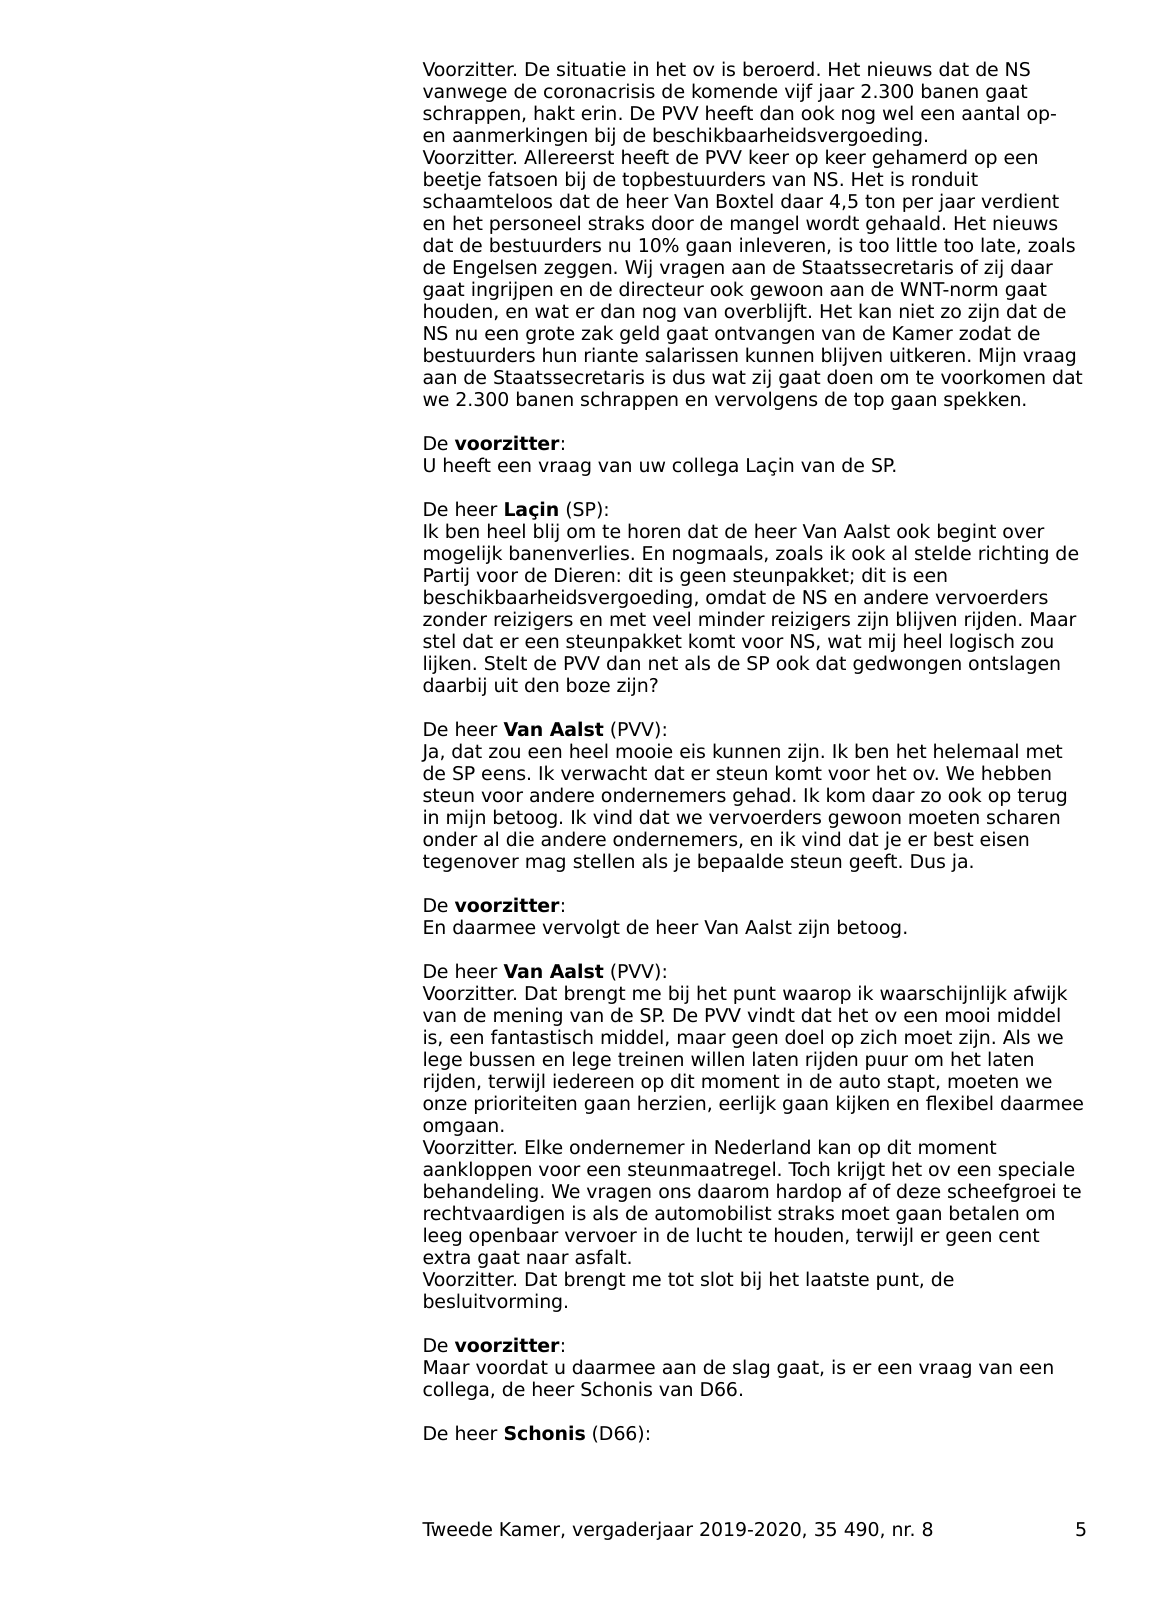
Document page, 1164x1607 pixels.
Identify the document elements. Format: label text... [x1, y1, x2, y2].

text Maar voordat u daarmee aan de slag gaat, is er een vraag van een collega, de heer Schonis van D66. [422, 1357, 1087, 1401]
text De heer Schonis (D66): [422, 1423, 1087, 1445]
text De heer Van Aalst (PVV): [422, 961, 1087, 983]
text Voorzitter. Dat brengt me bij het punt waarop ik waarschijnlijk afwijk van de mening van de SP. De PVV vindt dat het ov een mooi middel is, een fantastisch middel, maar geen doel op zich moet zijn. Als we lege bussen en lege treinen willen laten rijden puur om het laten rijden, terwijl iedereen op dit moment in de auto stapt, moeten we onze prioriteiten gaan herzien, eerlijk gaan kijken en flexibel daarmee omgaan. [422, 983, 1087, 1137]
text Ik ben heel blij om te horen dat de heer Van Aalst ook begint over mogelijk banenverlies. En nogmaals, zoals ik ook al stelde richting de Partij voor de Dieren: dit is geen steunpakket; dit is een beschikbaarheidsvergoeding, omdat de NS en andere vervoerders zonder reizigers en met veel minder reizigers zijn blijven rijden. Maar stel dat er een steunpakket komt voor NS, wat mij heel logisch zou lijken. Stelt de PVV dan net als de SP ook dat gedwongen ontslagen daarbij uit den boze zijn? [422, 521, 1087, 697]
text Ja, dat zou een heel mooie eis kunnen zijn. Ik ben het helemaal met de SP eens. Ik verwacht dat er steun komt voor het ov. We hebben steun voor andere ondernemers gehad. Ik kom daar zo ook op terug in mijn betoog. Ik vind dat we vervoerders gewoon moeten scharen onder al die andere ondernemers, en ik vind dat je er best eisen tegenover mag stellen als je bepaalde steun geeft. Dus ja. [422, 741, 1087, 873]
text Voorzitter. Allereerst heeft de PVV keer op keer gehamerd op een beetje fatsoen bij de topbestuurders van NS. Het is ronduit schaamteloos dat de heer Van Boxtel daar 4,5 ton per jaar verdient en het personeel straks door de mangel wordt gehaald. Het nieuws dat de bestuurders nu 10% gaan inleveren, is too little too late, zoals de Engelsen zeggen. Wij vragen aan de Staatssecretaris of zij daar gaat ingrijpen en de directeur ook gewoon aan de WNT-norm gaat houden, en wat er dan nog van overblijft. Het kan niet zo zijn dat de NS nu een grote zak geld gaat ontvangen van de Kamer zodat de bestuurders hun riante salarissen kunnen blijven uitkeren. Mijn vraag aan de Staatssecretaris is dus wat zij gaat doen om te voorkomen dat we 2.300 banen schrappen en vervolgens de top gaan spekken. [422, 147, 1087, 411]
text De voorzitter: [422, 895, 1087, 917]
text Voorzitter. Elke ondernemer in Nederland kan op dit moment aankloppen voor een steunmaatregel. Toch krijgt het ov een speciale behandeling. We vragen ons daarom hardop af of deze scheefgroei te rechtvaardigen is als de automobilist straks moet gaan betalen om leeg openbaar vervoer in de lucht te houden, terwijl er geen cent extra gaat naar asfalt. [422, 1137, 1087, 1269]
text Voorzitter. Dat brengt me tot slot bij het laatste punt, de besluitvorming. [422, 1269, 1087, 1313]
text U heeft een vraag van uw collega Laçin van de SP. [422, 455, 1087, 477]
text De voorzitter: [422, 1335, 1087, 1357]
text En daarmee vervolgt de heer Van Aalst zijn betoog. [422, 917, 1087, 939]
text De heer Van Aalst (PVV): [422, 719, 1087, 741]
text De heer Laçin (SP): [422, 499, 1087, 521]
text De voorzitter: [422, 433, 1087, 455]
text Voorzitter. De situatie in het ov is beroerd. Het nieuws dat de NS vanwege de coronacrisis de komende vijf jaar 2.300 banen gaat schrappen, hakt erin. De PVV heeft dan ook nog wel een aantal op- en aanmerkingen bij de beschikbaarheidsvergoeding. [422, 59, 1087, 147]
